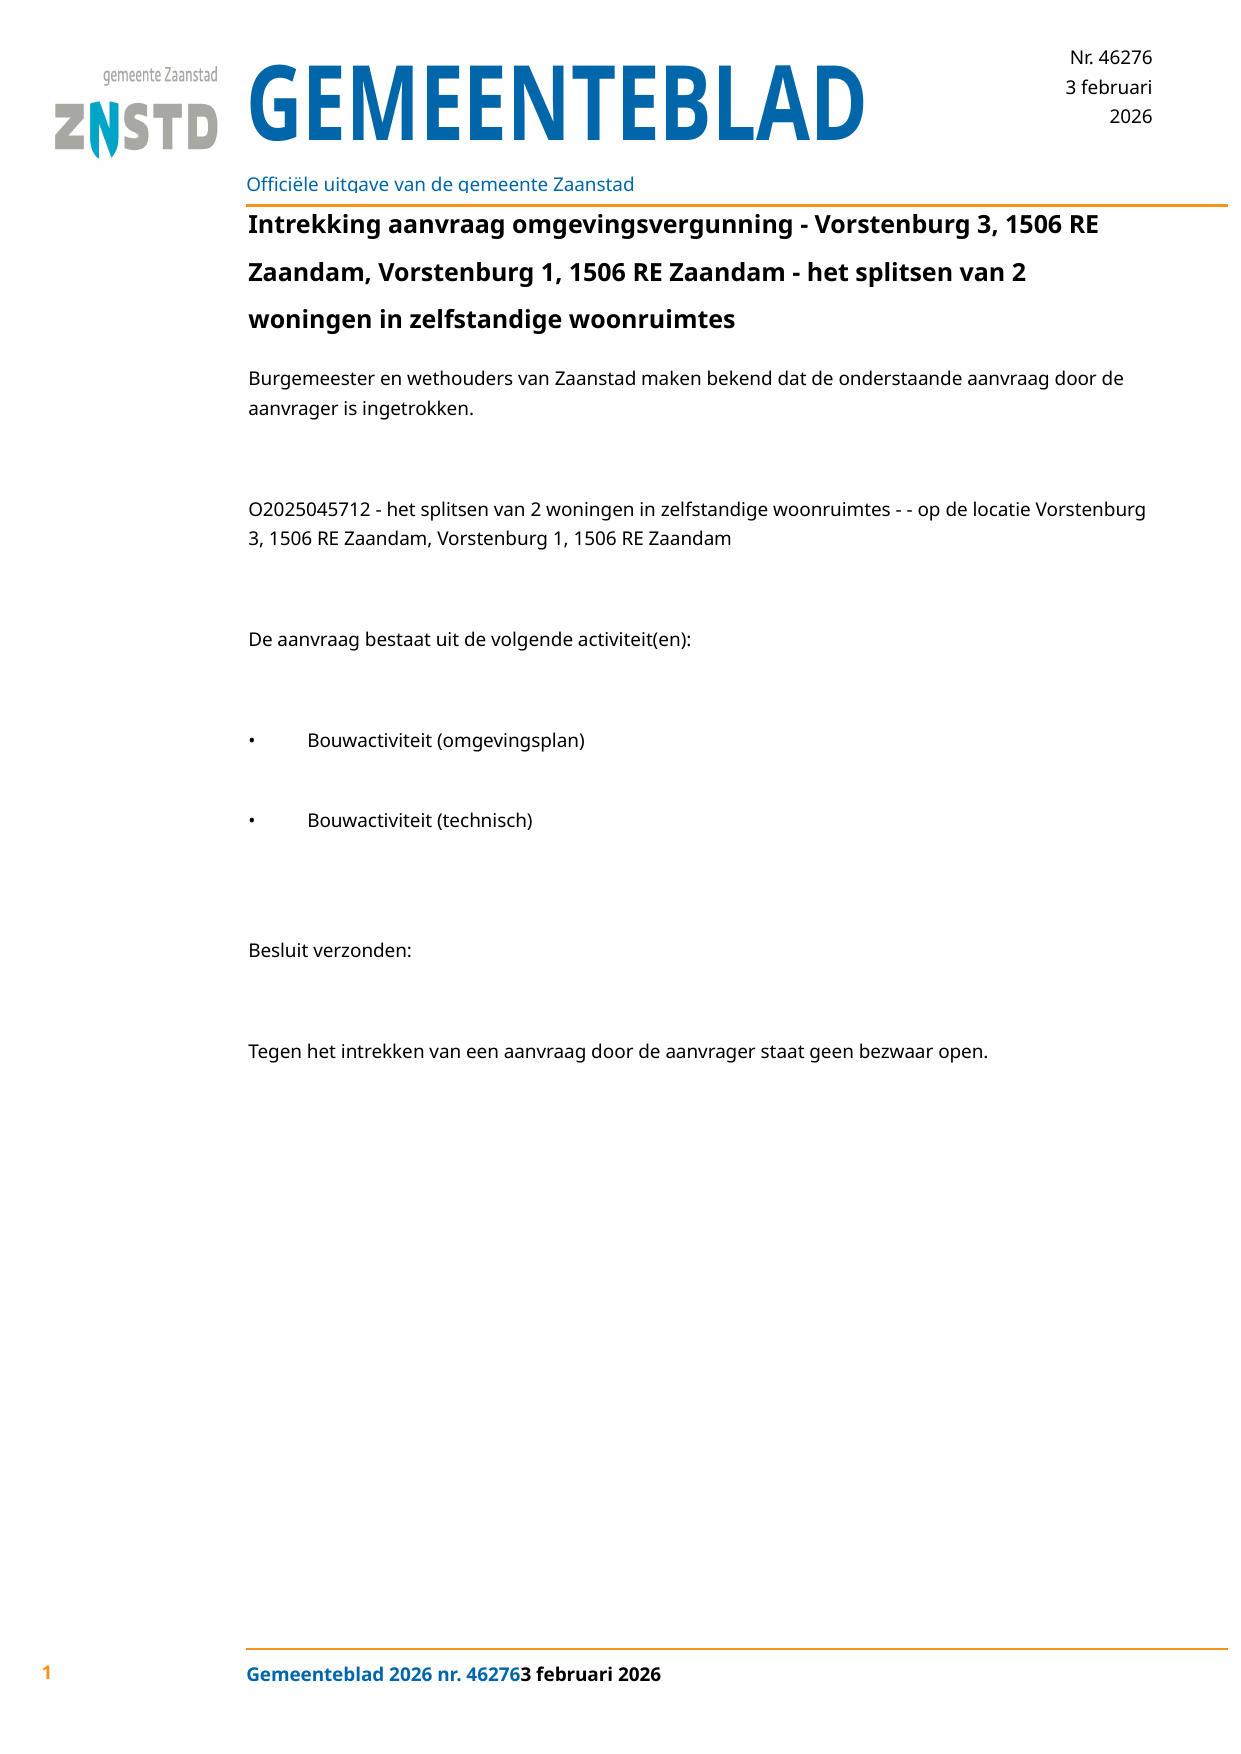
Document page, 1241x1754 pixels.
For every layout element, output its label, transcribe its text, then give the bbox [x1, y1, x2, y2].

text De aanvraag bestaat uit de volgende activiteit(en): [248, 626, 1152, 652]
text Intrekking aanvraag omgevingsvergunning - Vorstenburg 3, 1506 RE Zaandam, Vorstenburg 1, 1506 RE Zaandam - het splitsen van 2 woningen in zelfstandige woonruimtes [248, 207, 1152, 336]
text Tegen het intrekken van een aanvraag door de aanvrager staat geen bezwaar open. [248, 1038, 1152, 1064]
text Burgemeester en wethouders van Zaanstad maken bekend dat de onderstaande aanvraag door de aanvrager is ingetrokken. [248, 366, 1152, 421]
list Bouwactiviteit (technisch) [248, 807, 1152, 833]
list Bouwactiviteit (omgevingsplan) [248, 727, 1152, 753]
picture [41, 47, 231, 172]
text Besluit verzonden: [248, 938, 1152, 963]
text O2025045712 - het splitsen van 2 woningen in zelfstandige woonruimtes - - op de locatie Vorstenburg 3, 1506 RE Zaandam, Vorstenburg 1, 1506 RE Zaandam [248, 496, 1152, 551]
